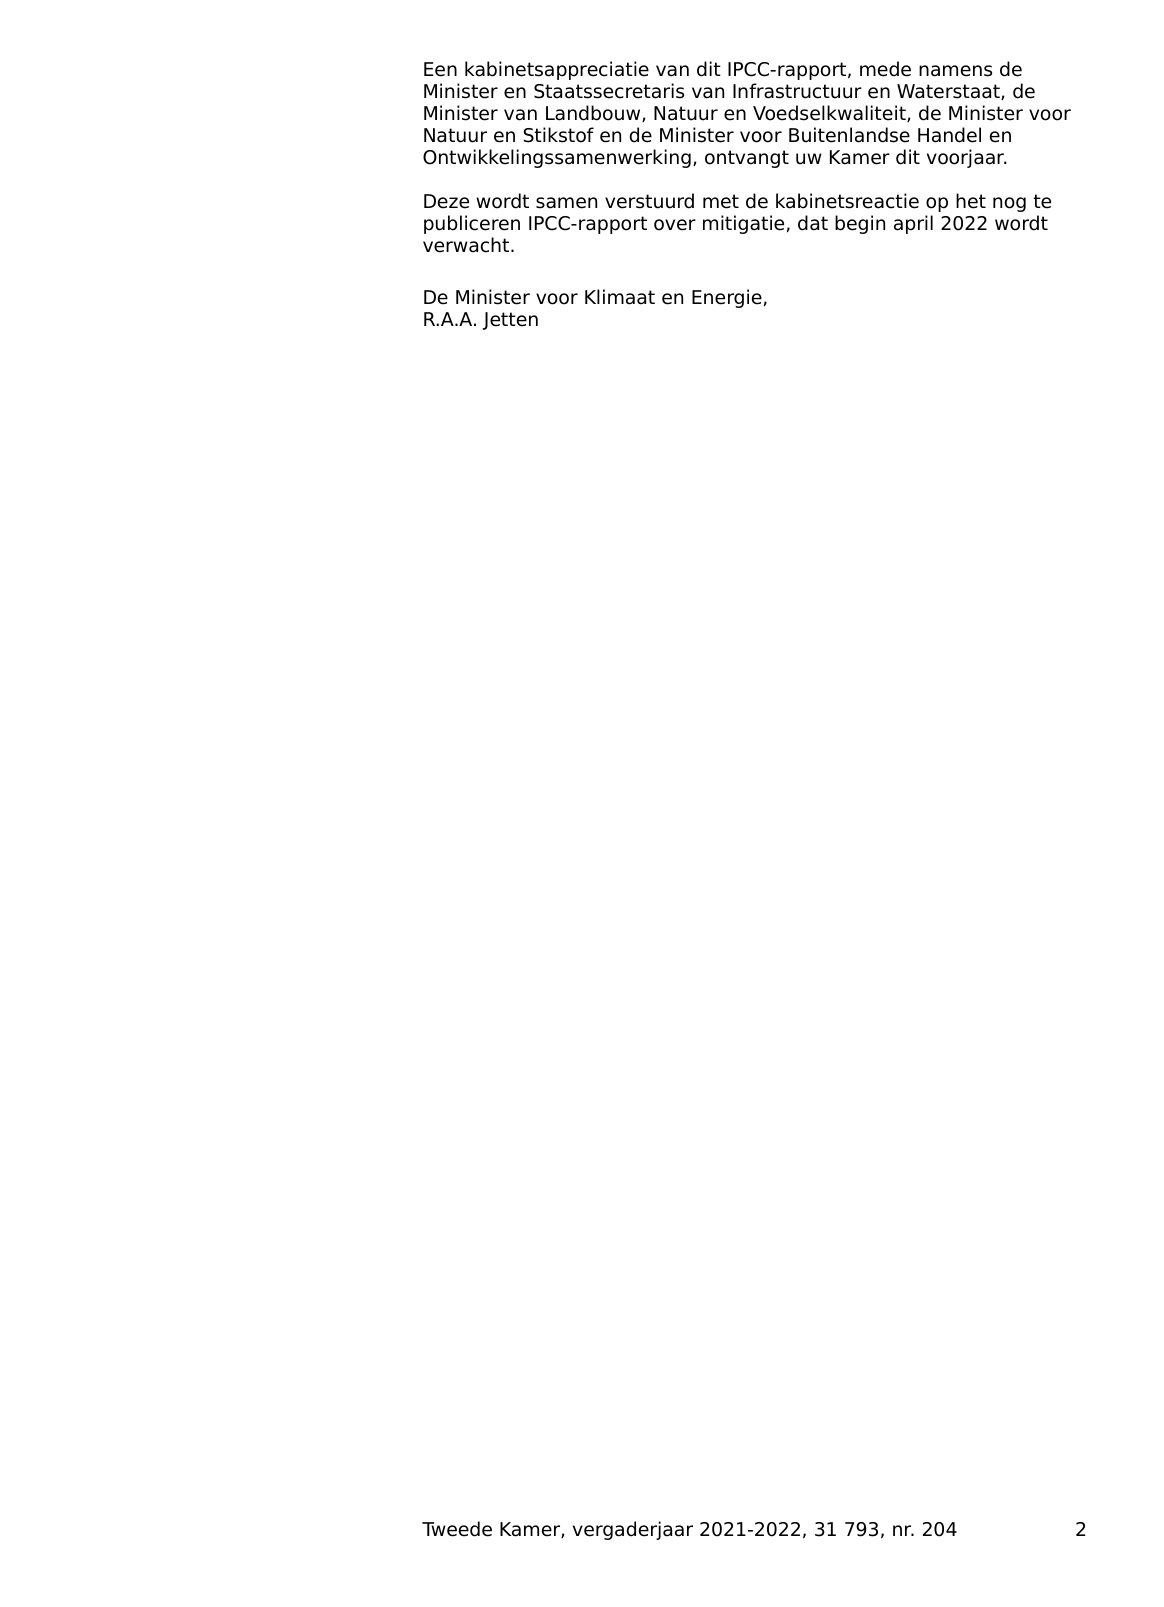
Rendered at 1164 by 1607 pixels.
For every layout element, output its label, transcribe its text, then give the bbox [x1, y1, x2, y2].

text Een kabinetsappreciatie van dit IPCC-rapport, mede namens de Minister en Staatssecretaris van Infrastructuur en Waterstaat, de Minister van Landbouw, Natuur en Voedselkwaliteit, de Minister voor Natuur en Stikstof en de Minister voor Buitenlandse Handel en Ontwikkelingssamenwerking, ontvangt uw Kamer dit voorjaar. [422, 59, 1087, 169]
text De Minister voor Klimaat en Energie, R.A.A. Jetten [422, 287, 1087, 331]
text Deze wordt samen verstuurd met de kabinetsreactie op het nog te publiceren IPCC-rapport over mitigatie, dat begin april 2022 wordt verwacht. [422, 191, 1087, 257]
